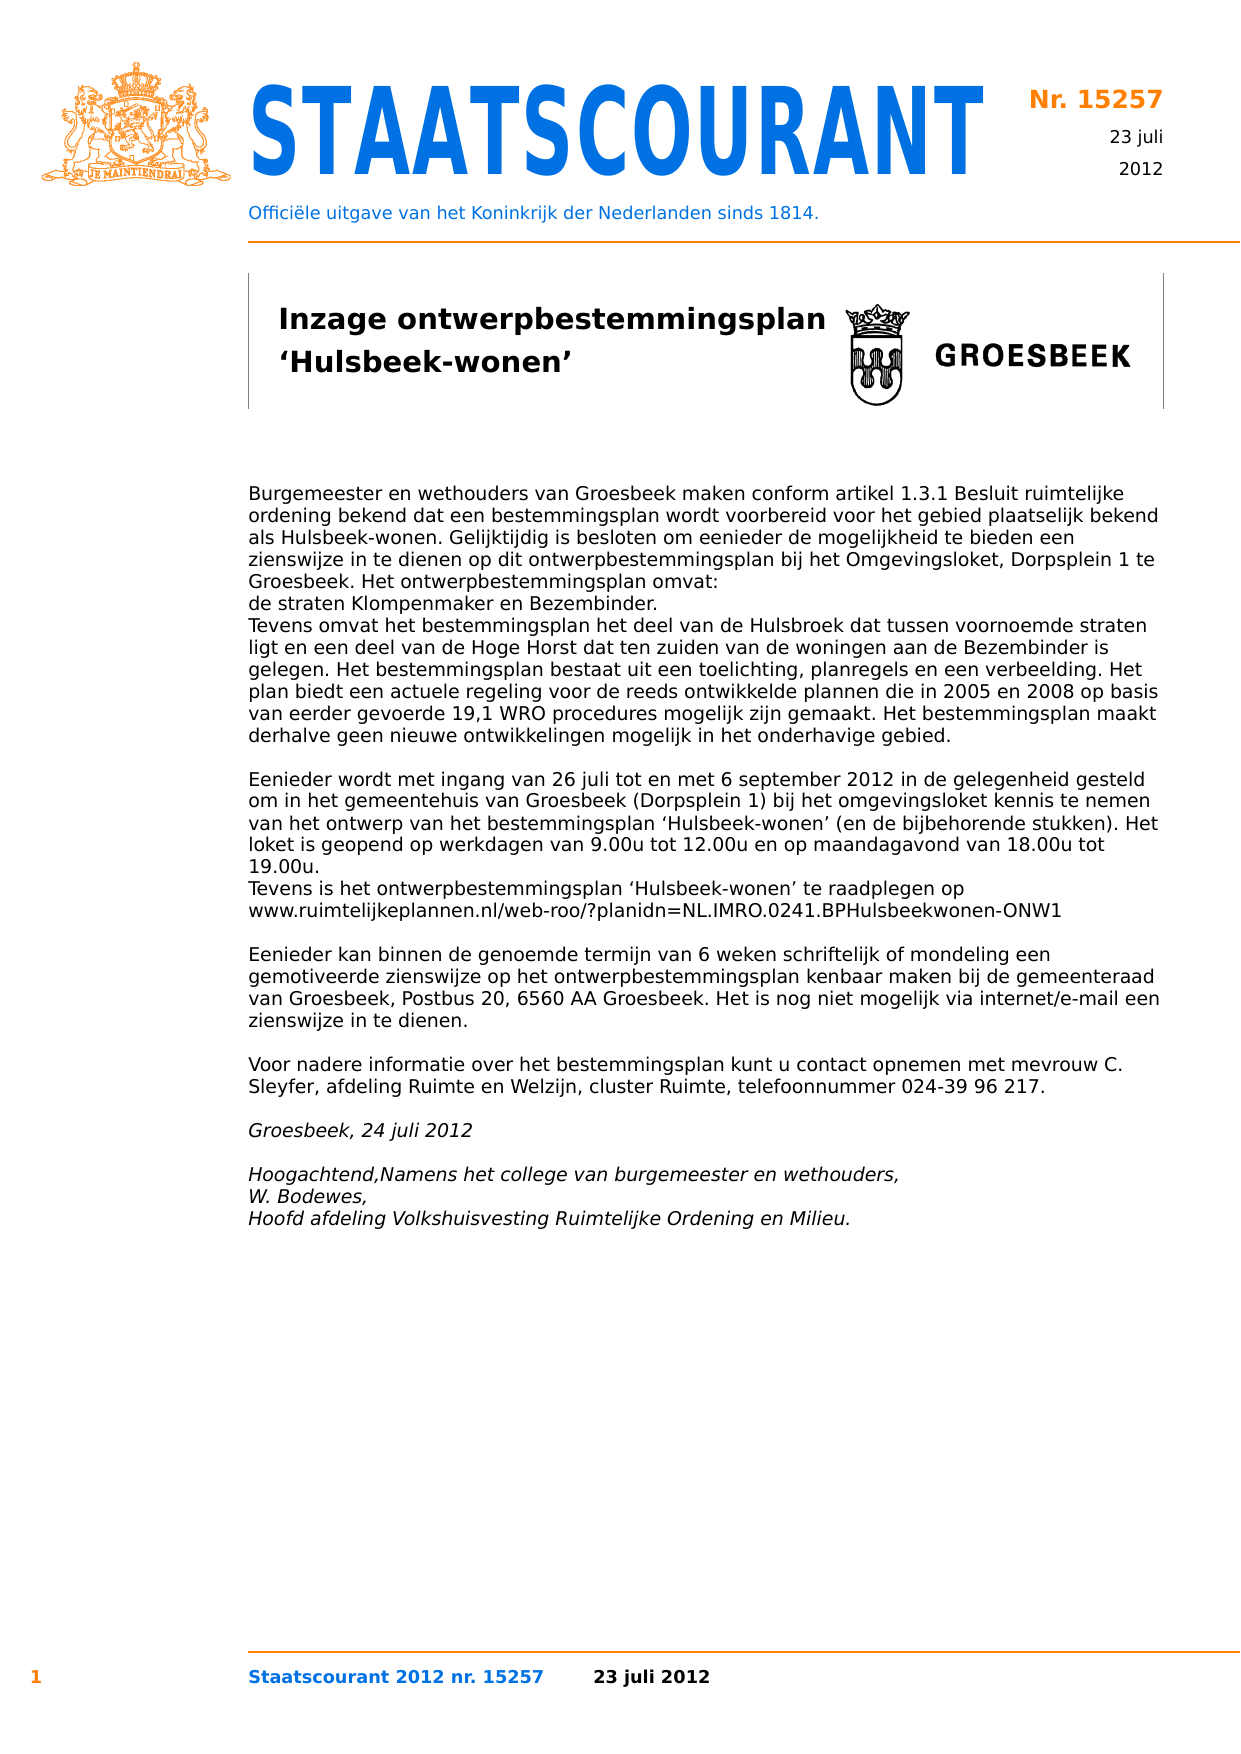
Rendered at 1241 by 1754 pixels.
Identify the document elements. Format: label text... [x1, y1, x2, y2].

table_cell 2012 [998, 153, 1240, 203]
picture [844, 302, 1134, 409]
text Eenieder kan binnen de genoemde termijn van 6 weken schriftelijk of mondeling een gemotiveerde zienswijze op het ontwerpbestemmingsplan kenbaar maken bij de gemeenteraad van Groesbeek, Postbus 20, 6560 AA Groesbeek. Het is nog niet mogelijk via internet/e-mail een zienswijze in te dienen. [248, 944, 1163, 1032]
table_cell 23 juli [998, 121, 1240, 153]
table_header Nr. 15257 [998, 62, 1240, 121]
text Voor nadere informatie over het bestemmingsplan kunt u contact opnemen met mevrouw C. Sleyfer, afdeling Ruimte en Welzijn, cluster Ruimte, telefoonnummer 024-39 96 217. [248, 1054, 1163, 1098]
text de straten Klompenmaker en Bezembinder. [248, 593, 1163, 615]
text Hoogachtend,Namens het college van burgemeester en wethouders, W. Bodewes, Hoofd afdeling Volkshuisvesting Ruimtelijke Ordening en Milieu. [248, 1164, 1163, 1229]
table_cell Officiële uitgave van het Koninkrijk der Nederlanden sinds 1814. [248, 203, 1240, 241]
table_header STAATSCOURANT [248, 62, 998, 203]
text Burgemeester en wethouders van Groesbeek maken conform artikel 1.3.1 Besluit ruimtelijke ordening bekend dat een bestemmingsplan wordt voorbereid voor het gebied plaatselijk bekend als Hulsbeek-wonen. Gelijktijdig is besloten om eenieder de mogelijkheid te bieden een zienswijze in te dienen op dit ontwerpbestemmingsplan bij het Omgevingsloket, Dorpsplein 1 te Groesbeek. Het ontwerpbestemmingsplan omvat: [248, 483, 1163, 593]
table_header [25, 62, 248, 241]
subtitle Inzage ontwerpbestemmingsplan ‘Hulsbeek-wonen’ [249, 273, 1163, 409]
text Tevens omvat het bestemmingsplan het deel van de Hulsbroek dat tussen voornoemde straten ligt en een deel van de Hoge Horst dat ten zuiden van de woningen aan de Bezembinder is gelegen. Het bestemmingsplan bestaat uit een toelichting, planregels en een verbeelding. Het plan biedt een actuele regeling voor de reeds ontwikkelde plannen die in 2005 en 2008 op basis van eerder gevoerde 19,1 WRO procedures mogelijk zijn gemaakt. Het bestemmingsplan maakt derhalve geen nieuwe ontwikkelingen mogelijk in het onderhavige gebied. [248, 615, 1163, 747]
text Eenieder wordt met ingang van 26 juli tot en met 6 september 2012 in de gelegenheid gesteld om in het gemeentehuis van Groesbeek (Dorpsplein 1) bij het omgevingsloket kennis te nemen van het ontwerp van het bestemmingsplan ‘Hulsbeek-wonen’ (en de bijbehorende stukken). Het loket is geopend op werkdagen van 9.00u tot 12.00u en op maandagavond van 18.00u tot 19.00u. [248, 768, 1163, 878]
text Groesbeek, 24 juli 2012 [248, 1120, 1163, 1142]
text Tevens is het ontwerpbestemmingsplan ‘Hulsbeek-wonen’ te raadplegen op www.ruimtelijkeplannen.nl/web-roo/?planidn=NL.IMRO.0241.BPHulsbeekwonen-ONW1 [248, 878, 1163, 922]
picture [41, 62, 231, 186]
